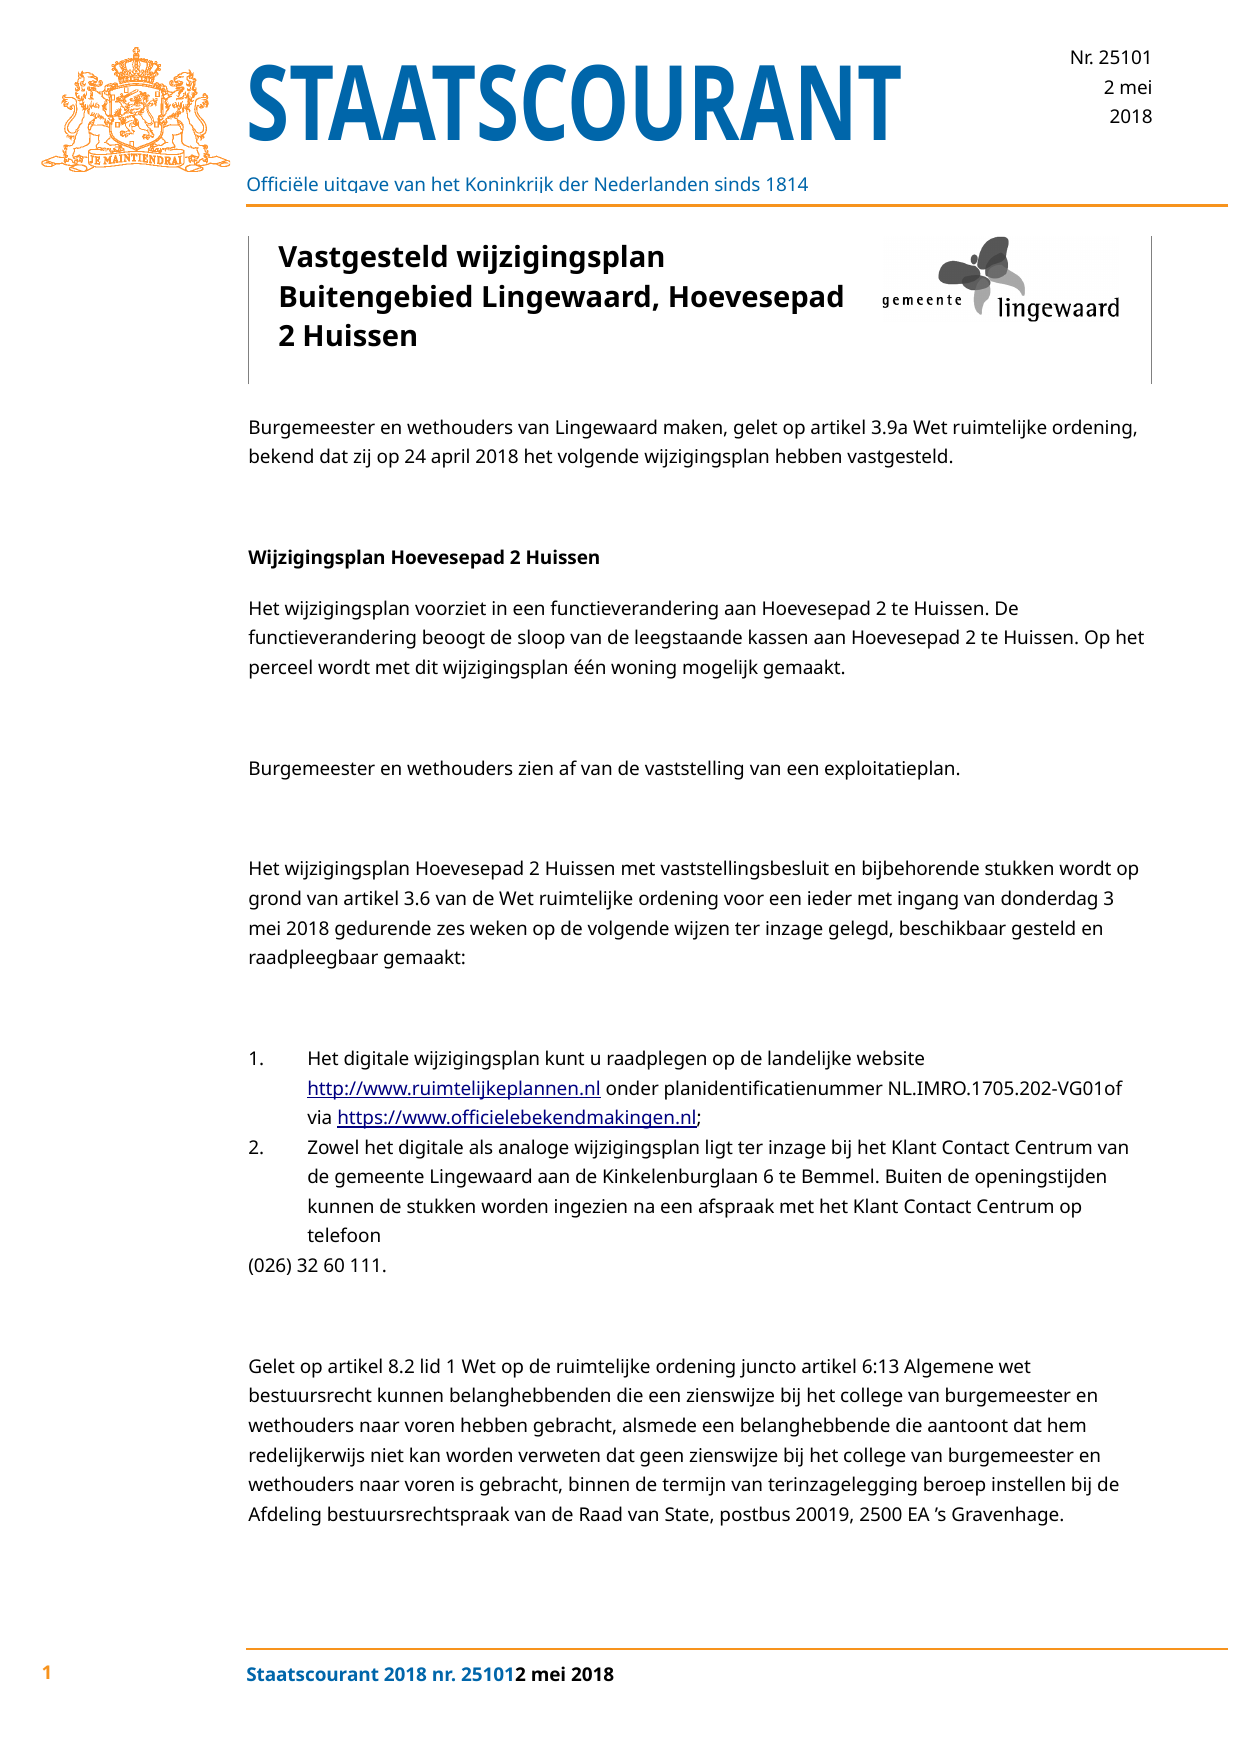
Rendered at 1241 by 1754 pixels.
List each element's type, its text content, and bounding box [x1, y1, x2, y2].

text Het wijzigingsplan voorziet in een functieverandering aan Hoevesepad 2 te Huissen. De functieverandering beoogt de sloop van de leegstaande kassen aan Hoevesepad 2 te Huissen. Op het perceel wordt met dit wijzigingsplan één woning mogelijk gemaakt. [248, 595, 1152, 680]
list Zowel het digitale als analoge wijzigingsplan ligt ter inzage bij het Klant Contact Centrum van de gemeente Lingewaard aan de Kinkelenburglaan 6 te Bemmel. Buiten de openingstijden kunnen de stukken worden ingezien na een afspraak met het Klant Contact Centrum op telefoon [248, 1134, 1152, 1248]
text Wijzigingsplan Hoevesepad 2 Huissen [248, 544, 1152, 570]
text Burgemeester en wethouders zien af van de vaststelling van een exploitatieplan. [248, 755, 1152, 781]
picture [41, 47, 231, 172]
text Het wijzigingsplan Hoevesepad 2 Huissen met vaststellingsbesluit en bijbehorende stukken wordt op grond van artikel 3.6 van de Wet ruimtelijke ordening voor een ieder met ingang van donderdag 3 mei 2018 gedurende zes weken op de volgende wijzen ter inzage gelegd, beschikbaar gesteld en raadpleegbaar gemaakt: [248, 856, 1152, 970]
text (026) 32 60 111. [248, 1252, 1152, 1278]
list Het digitale wijzigingsplan kunt u raadplegen op de landelijke website http://www.ruimtelijkeplannen.nl onder planidentificatienummer NL.IMRO.1705.202-VG01of via https://www.officielebekendmakingen.nl; [248, 1045, 1152, 1130]
table_header Vastgesteld wijzigingsplan Buitengebied Lingewaard, Hoevesepad 2 Huissen [249, 236, 850, 384]
text Burgemeester en wethouders van Lingewaard maken, gelet op artikel 3.9a Wet ruimtelijke ordening, bekend dat zij op 24 april 2018 het volgende wijzigingsplan hebben vastgesteld. [248, 414, 1152, 469]
picture [882, 236, 1119, 322]
table_header [850, 236, 1151, 384]
text Gelet op artikel 8.2 lid 1 Wet op de ruimtelijke ordening juncto artikel 6:13 Algemene wet bestuursrecht kunnen belanghebbenden die een zienswijze bij het college van burgemeester en wethouders naar voren hebben gebracht, alsmede een belanghebbende die aantoont dat hem redelijkerwijs niet kan worden verweten dat geen zienswijze bij het college van burgemeester en wethouders naar voren is gebracht, binnen de termijn van terinzagelegging beroep instellen bij de Afdeling bestuursrechtspraak van de Raad van State, postbus 20019, 2500 EA ’s Gravenhage. [248, 1353, 1152, 1527]
